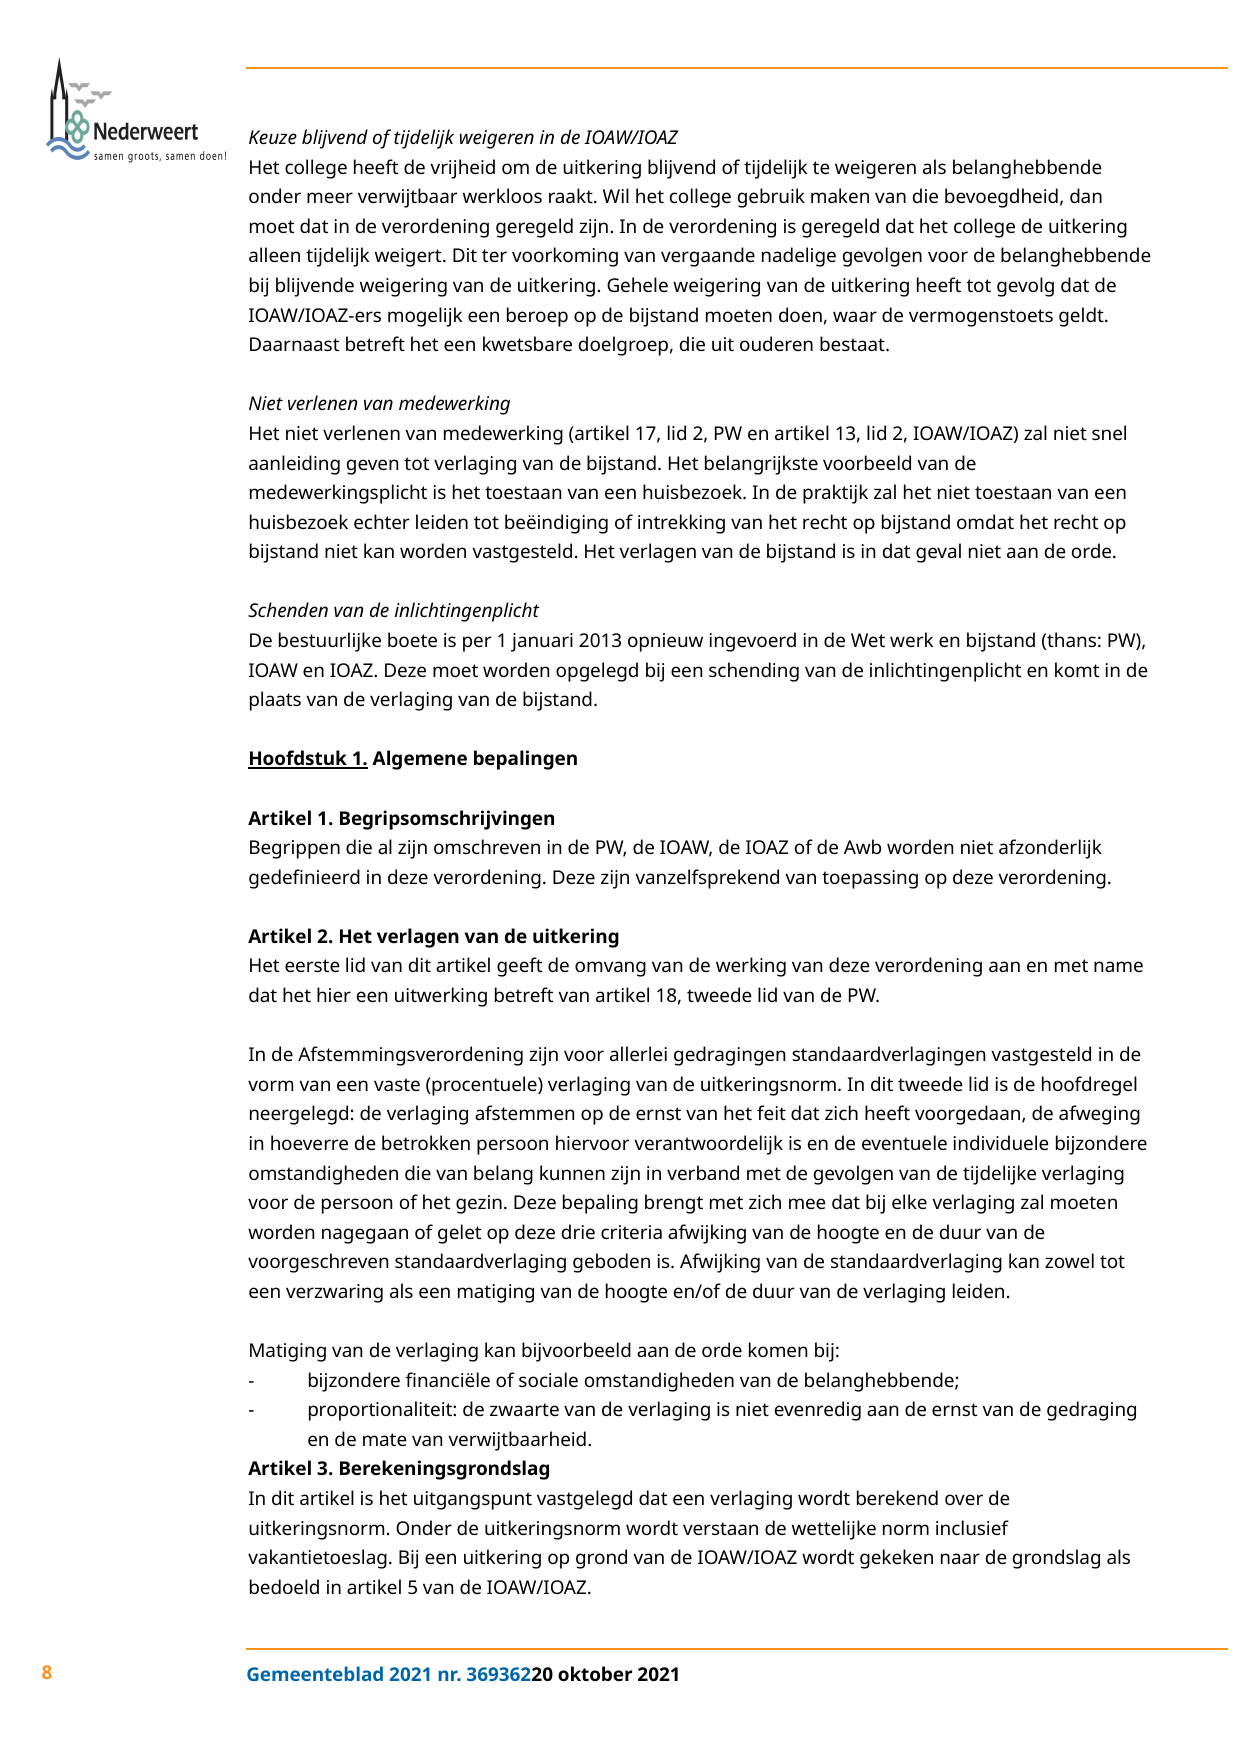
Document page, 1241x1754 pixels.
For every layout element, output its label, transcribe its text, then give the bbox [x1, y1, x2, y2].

picture [41, 47, 231, 172]
text Hoofdstuk 1. Algemene bepalingen [248, 746, 1152, 771]
text Matiging van de verlaging kan bijvoorbeeld aan de orde komen bij: [248, 1337, 1152, 1363]
text In dit artikel is het uitgangspunt vastgelegd dat een verlaging wordt berekend over de uitkeringsnorm. Onder de uitkeringsnorm wordt verstaan de wettelijke norm inclusief vakantietoeslag. Bij een uitkering op grond van de IOAW/IOAZ wordt gekeken naar de grondslag als bedoeld in artikel 5 van de IOAW/IOAZ. [248, 1485, 1152, 1600]
text Artikel 3. Berekeningsgrondslag [248, 1456, 1152, 1481]
list bijzondere financiële of sociale omstandigheden van de belanghebbende; [248, 1367, 1152, 1393]
text De bestuurlijke boete is per 1 januari 2013 opnieuw ingevoerd in de Wet werk en bijstand (thans: PW), IOAW en IOAZ. Deze moet worden opgelegd bij een schending van de inlichtingenplicht en komt in de plaats van de verlaging van de bijstand. [248, 627, 1152, 712]
text Schenden van de inlichtingenplicht [248, 598, 1152, 623]
text In de Afstemmingsverordening zijn voor allerlei gedragingen standaardverlagingen vastgesteld in de vorm van een vaste (procentuele) verlaging van de uitkeringsnorm. In dit tweede lid is de hoofdregel neergelegd: de verlaging afstemmen op de ernst van het feit dat zich heeft voorgedaan, de afweging in hoeverre de betrokken persoon hiervoor verantwoordelijk is en de eventuele individuele bijzondere omstandigheden die van belang kunnen zijn in verband met de gevolgen van de tijdelijke verlaging voor de persoon of het gezin. Deze bepaling brengt met zich mee dat bij elke verlaging zal moeten worden nagegaan of gelet op deze drie criteria afwijking van de hoogte en de duur van de voorgeschreven standaardverlaging geboden is. Afwijking van de standaardverlaging kan zowel tot een verzwaring als een matiging van de hoogte en/of de duur van de verlaging leiden. [248, 1041, 1152, 1304]
text Het niet verlenen van medewerking (artikel 17, lid 2, PW en artikel 13, lid 2, IOAW/IOAZ) zal niet snel aanleiding geven tot verlaging van de bijstand. Het belangrijkste voorbeeld van de medewerkingsplicht is het toestaan van een huisbezoek. In de praktijk zal het niet toestaan van een huisbezoek echter leiden tot beëindiging of intrekking van het recht op bijstand omdat het recht op bijstand niet kan worden vastgesteld. Het verlagen van de bijstand is in dat geval niet aan de orde. [248, 420, 1152, 564]
text Het eerste lid van dit artikel geeft de omvang van de werking van deze verordening aan en met name dat het hier een uitwerking betreft van artikel 18, tweede lid van de PW. [248, 953, 1152, 1008]
text Niet verlenen van medewerking [248, 391, 1152, 416]
text Het college heeft de vrijheid om de uitkering blijvend of tijdelijk te weigeren als belanghebbende onder meer verwijtbaar werkloos raakt. Wil het college gebruik maken van die bevoegdheid, dan moet dat in de verordening geregeld zijn. In de verordening is geregeld dat het college de uitkering alleen tijdelijk weigert. Dit ter voorkoming van vergaande nadelige gevolgen voor de belanghebbende bij blijvende weigering van de uitkering. Gehele weigering van de uitkering heeft tot gevolg dat de IOAW/IOAZ-ers mogelijk een beroep op de bijstand moeten doen, waar de vermogenstoets geldt. Daarnaast betreft het een kwetsbare doelgroep, die uit ouderen bestaat. [248, 154, 1152, 357]
list proportionaliteit: de zwaarte van de verlaging is niet evenredig aan de ernst van de gedraging en de mate van verwijtbaarheid. [248, 1396, 1152, 1452]
text Keuze blijvend of tijdelijk weigeren in de IOAW/IOAZ [248, 124, 1152, 150]
text Begrippen die al zijn omschreven in de PW, de IOAW, de IOAZ of de Awb worden niet afzonderlijk gedefinieerd in deze verordening. Deze zijn vanzelfsprekend van toepassing op deze verordening. [248, 834, 1152, 890]
text Artikel 2. Het verlagen van de uitkering [248, 923, 1152, 949]
text Artikel 1. Begripsomschrijvingen [248, 805, 1152, 831]
